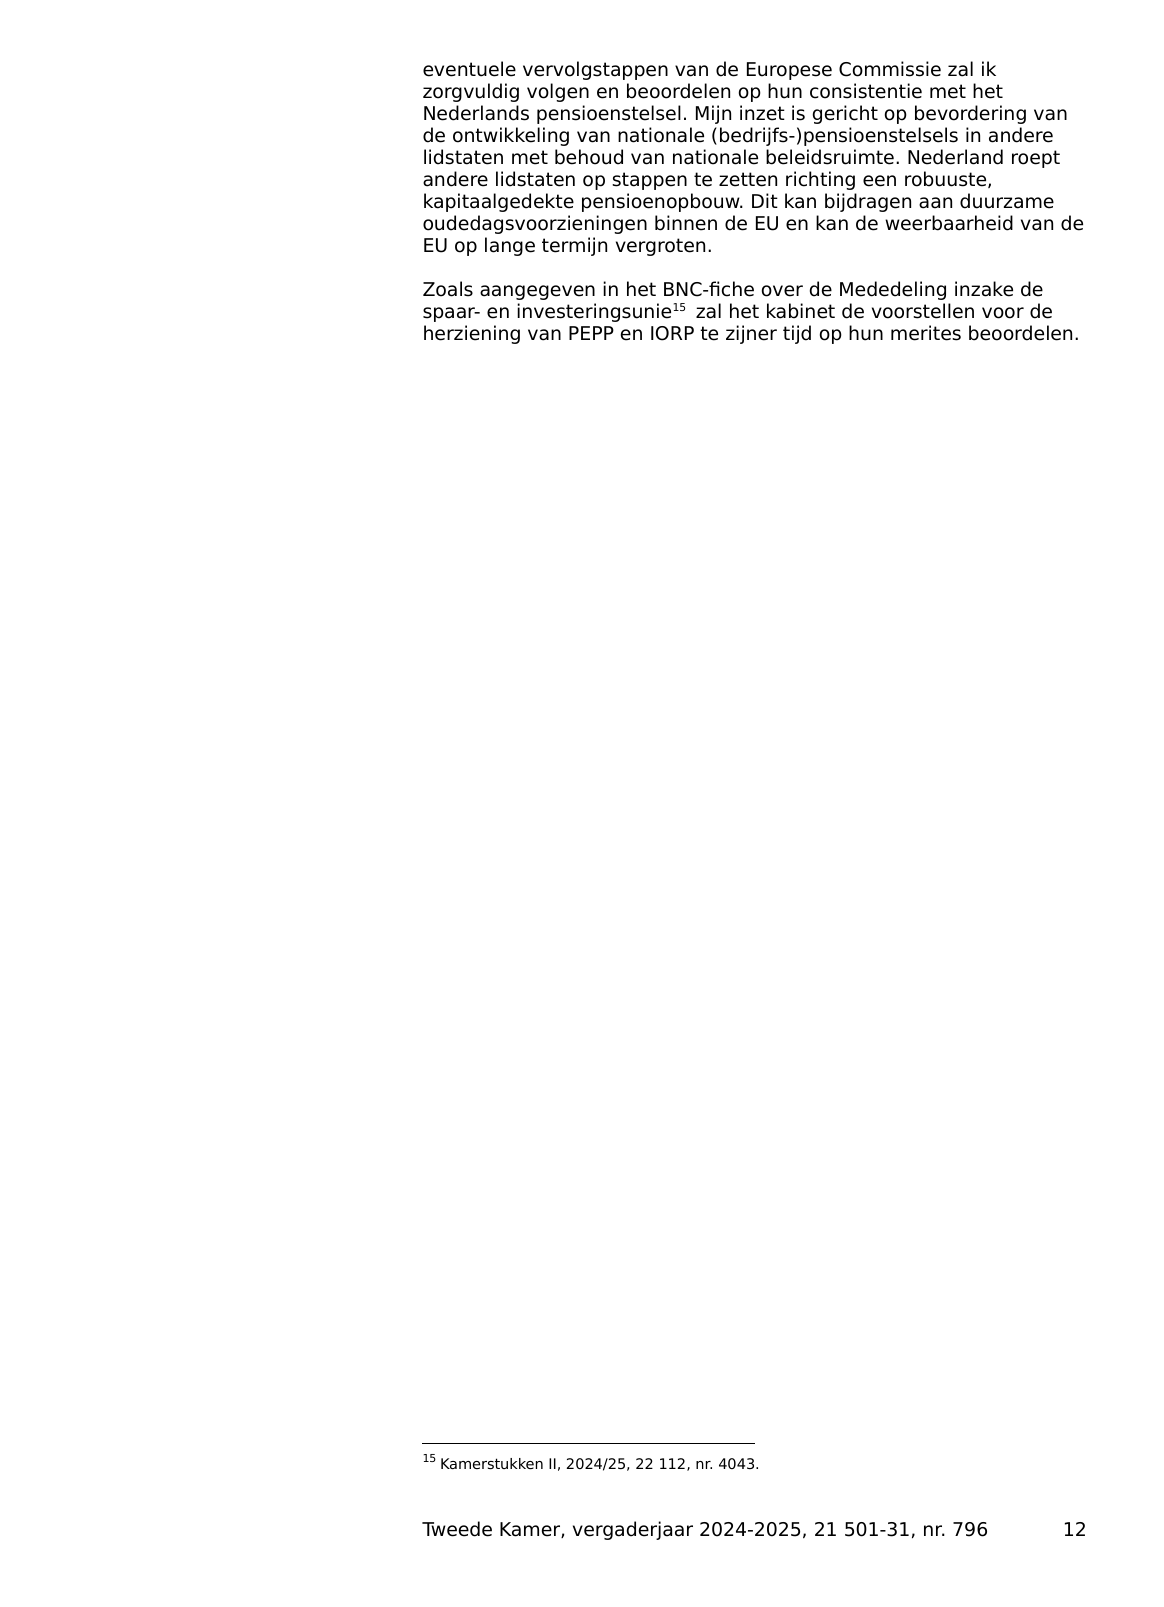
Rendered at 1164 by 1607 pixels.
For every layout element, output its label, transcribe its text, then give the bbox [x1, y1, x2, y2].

text Kamerstukken II, 2024/25, 22 112, nr. 4043. [422, 1452, 1087, 1474]
text eventuele vervolgstappen van de Europese Commissie zal ik zorgvuldig volgen en beoordelen op hun consistentie met het Nederlands pensioenstelsel. Mijn inzet is gericht op bevordering van de ontwikkeling van nationale (bedrijfs-)pensioenstelsels in andere lidstaten met behoud van nationale beleidsruimte. Nederland roept andere lidstaten op stappen te zetten richting een robuuste, kapitaalgedekte pensioenopbouw. Dit kan bijdragen aan duurzame oudedagsvoorzieningen binnen de EU en kan de weerbaarheid van de EU op lange termijn vergroten. [422, 59, 1087, 257]
text Zoals aangegeven in het BNC-fiche over de Mededeling inzake de spaar- en investeringsunie zal het kabinet de voorstellen voor de herziening van PEPP en IORP te zijner tijd op hun merites beoordelen. [422, 279, 1087, 345]
